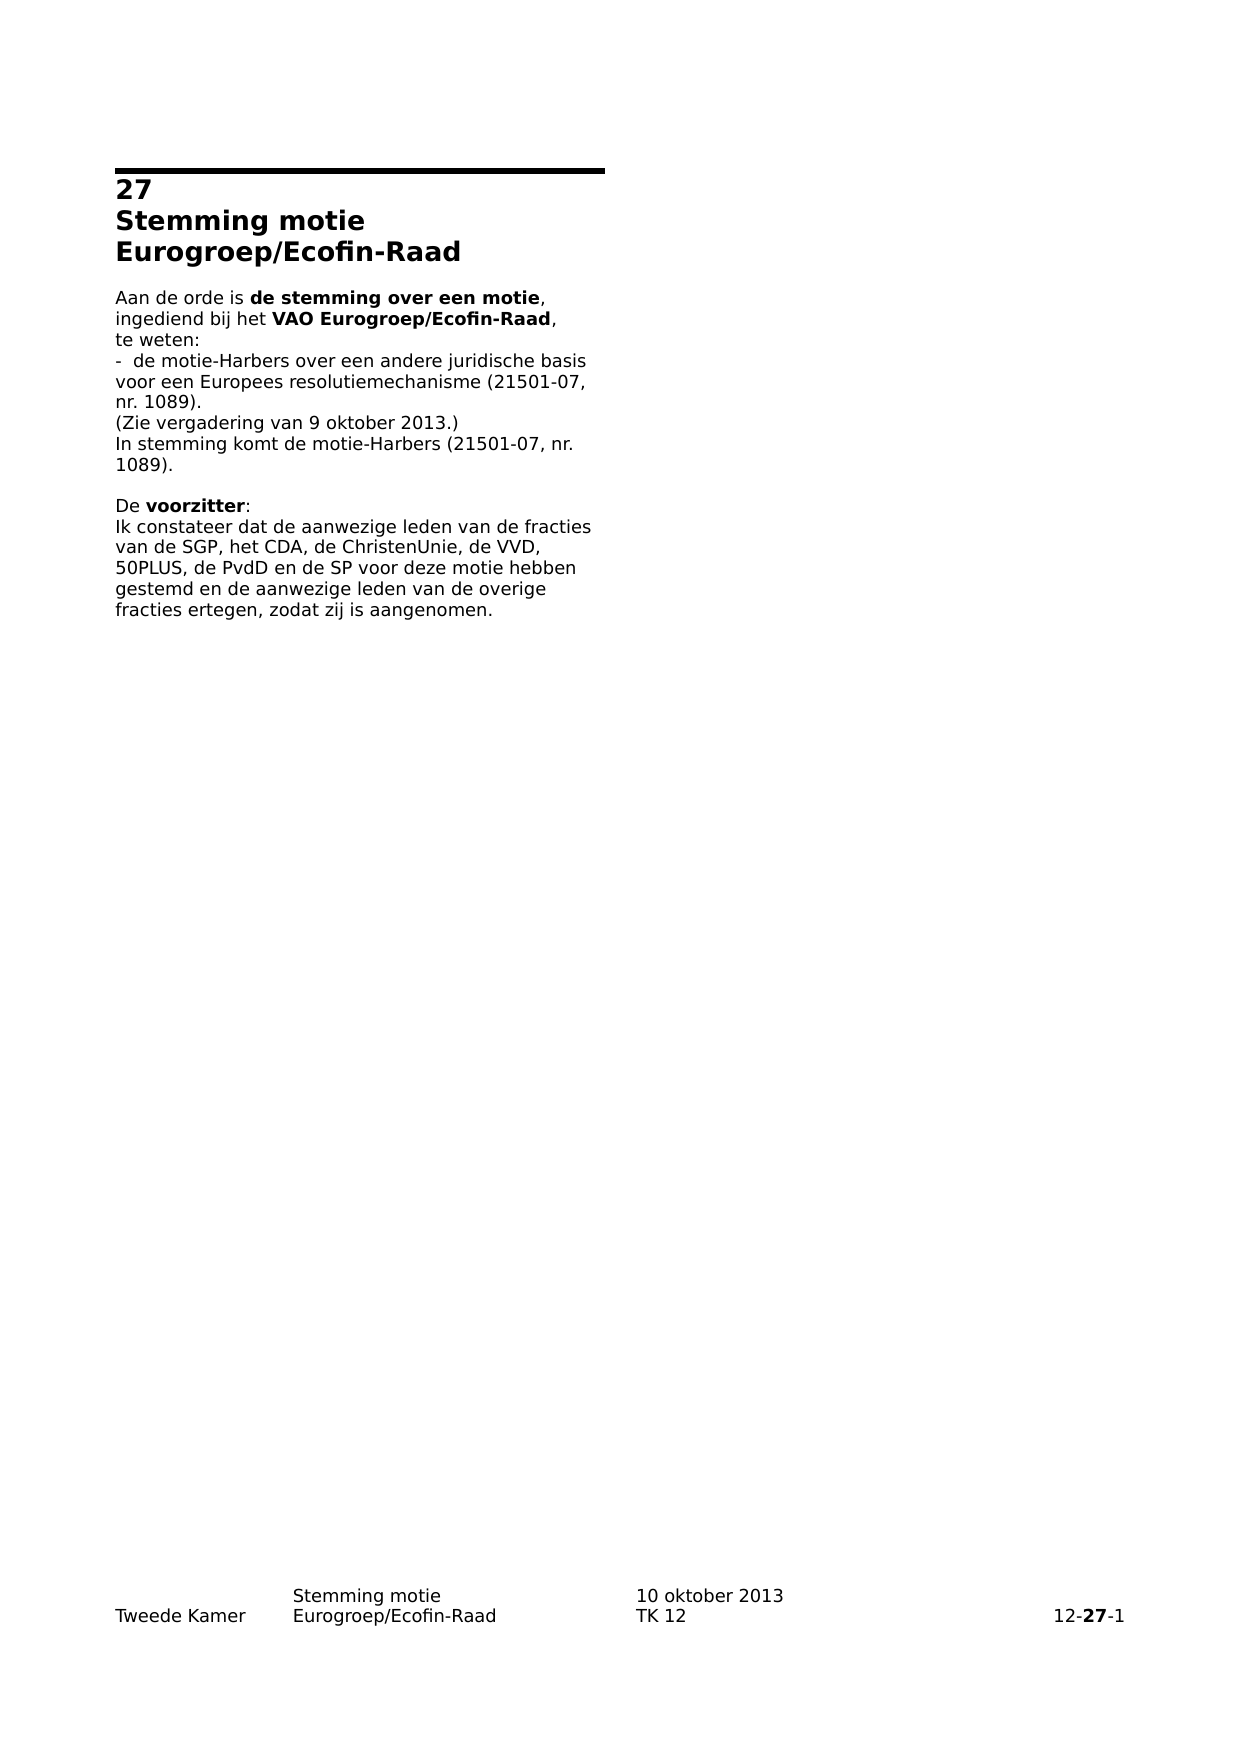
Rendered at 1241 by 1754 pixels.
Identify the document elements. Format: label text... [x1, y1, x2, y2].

text In stemming komt de motie-Harbers (21501-07, nr. 1089). [115, 434, 605, 476]
list de motie-Harbers over een andere juridische basis voor een Europees resolutiemechanisme (21501-07, nr. 1089). [115, 351, 605, 413]
title 27 Stemming motie Eurogroep/Ecofin-Raad [115, 174, 605, 268]
text te weten: [115, 330, 605, 351]
text Aan de orde is de stemming over een motie, ingediend bij het VAO Eurogroep/Ecofin-Raad, [115, 288, 605, 330]
text Ik constateer dat de aanwezige leden van de fracties van de SGP, het CDA, de ChristenUnie, de VVD, 50PLUS, de PvdD en de SP voor deze motie hebben gestemd en de aanwezige leden van de overige fracties ertegen, zodat zij is aangenomen. [115, 516, 605, 621]
text (Zie vergadering van 9 oktober 2013.) [115, 413, 605, 434]
text De voorzitter: [115, 496, 605, 516]
